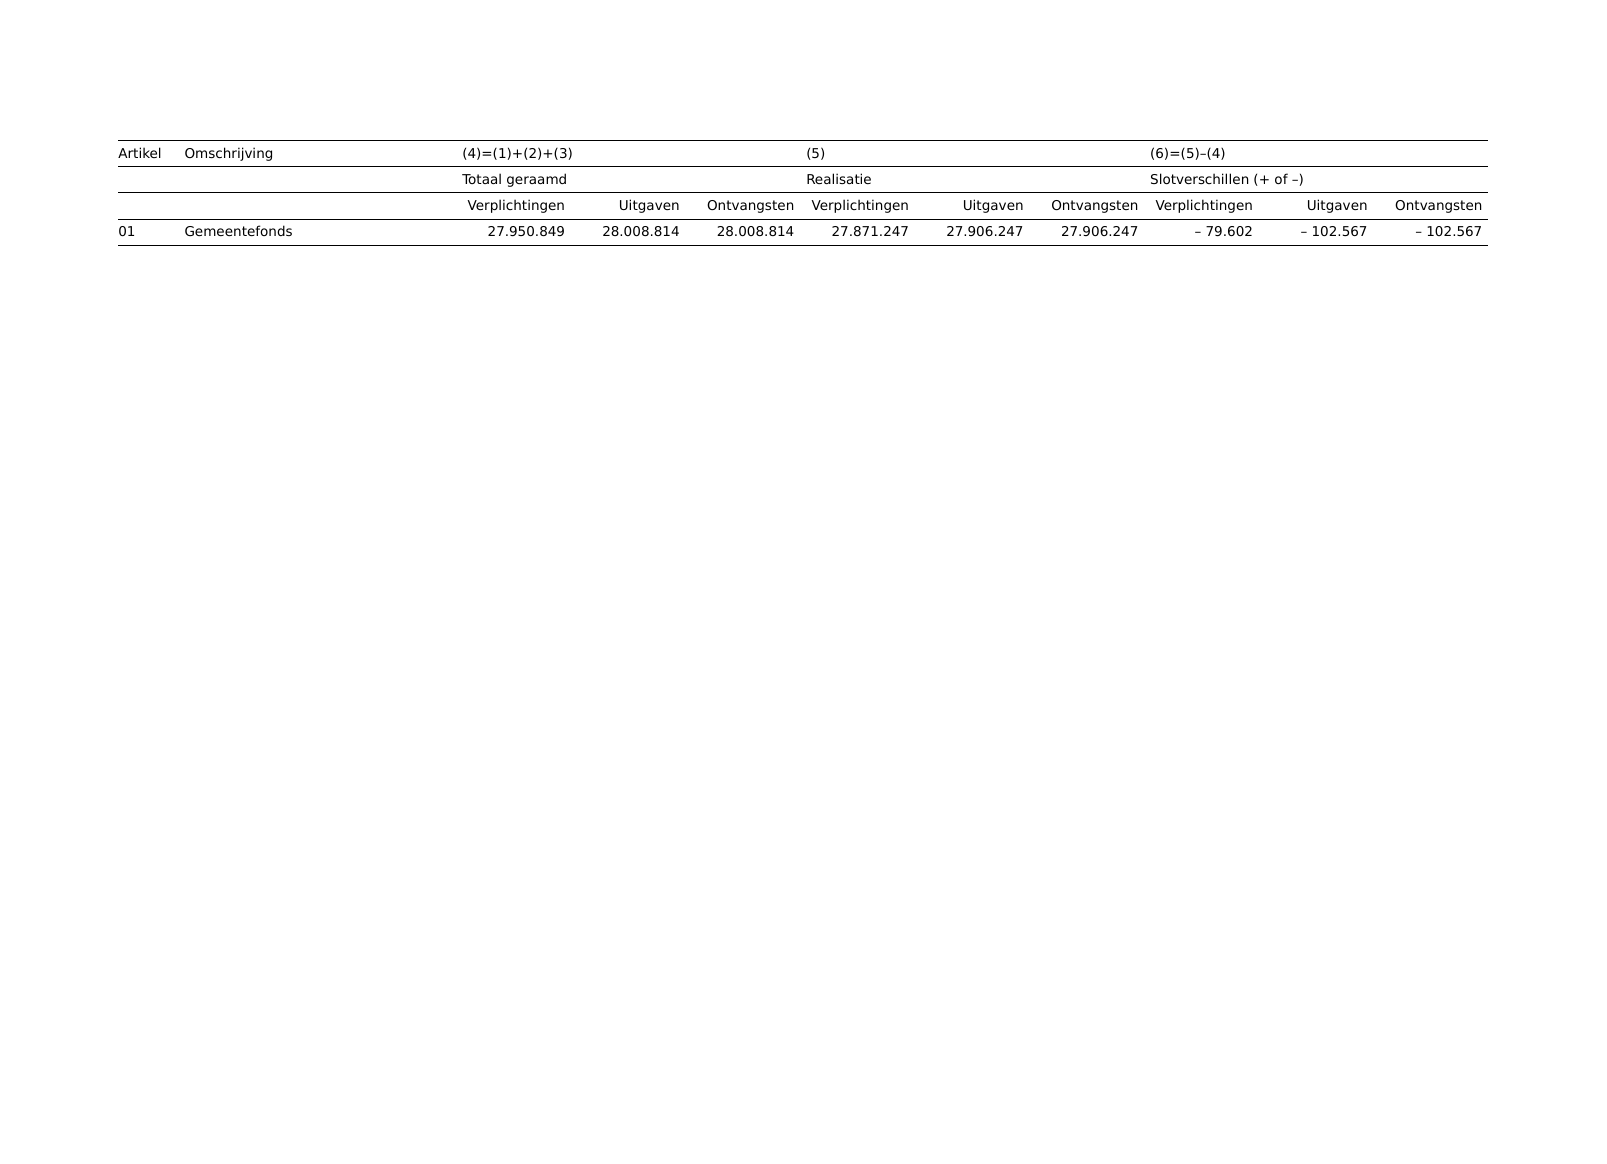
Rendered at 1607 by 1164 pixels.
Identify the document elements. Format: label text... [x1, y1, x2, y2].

table_cell 01 [118, 220, 178, 244]
table_header (6)=(5)–(4) [1144, 141, 1488, 166]
table_cell Verplichtingen [456, 193, 571, 218]
table_cell Totaal geraamd [456, 167, 800, 192]
table_cell 28.008.814 [685, 220, 800, 244]
table_cell – 79.602 [1144, 220, 1259, 244]
table_header Artikel [118, 141, 178, 166]
table_cell [179, 167, 456, 192]
table_cell Verplichtingen [1144, 193, 1259, 218]
table_cell Gemeentefonds [179, 220, 456, 244]
table_cell Ontvangsten [685, 193, 800, 218]
table_header (4)=(1)+(2)+(3) [456, 141, 800, 166]
table_cell 27.871.247 [800, 220, 915, 244]
table_cell 27.906.247 [1029, 220, 1144, 244]
table_cell Slotverschillen (+ of –) [1144, 167, 1488, 192]
table_cell 27.950.849 [456, 220, 571, 244]
table_cell 27.906.247 [915, 220, 1029, 244]
table_cell Uitgaven [915, 193, 1029, 218]
table_cell Uitgaven [571, 193, 685, 218]
table_cell [118, 193, 178, 218]
table_cell [118, 167, 178, 192]
table_cell – 102.567 [1373, 220, 1488, 244]
table_cell [179, 193, 456, 218]
table_cell 28.008.814 [571, 220, 685, 244]
table_header (5) [800, 141, 1144, 166]
table_cell Realisatie [800, 167, 1144, 192]
table_cell Ontvangsten [1029, 193, 1144, 218]
table_cell – 102.567 [1259, 220, 1373, 244]
table_cell Ontvangsten [1373, 193, 1488, 218]
table_header Omschrijving [179, 141, 456, 166]
table_cell Verplichtingen [800, 193, 915, 218]
table_cell Uitgaven [1259, 193, 1373, 218]
